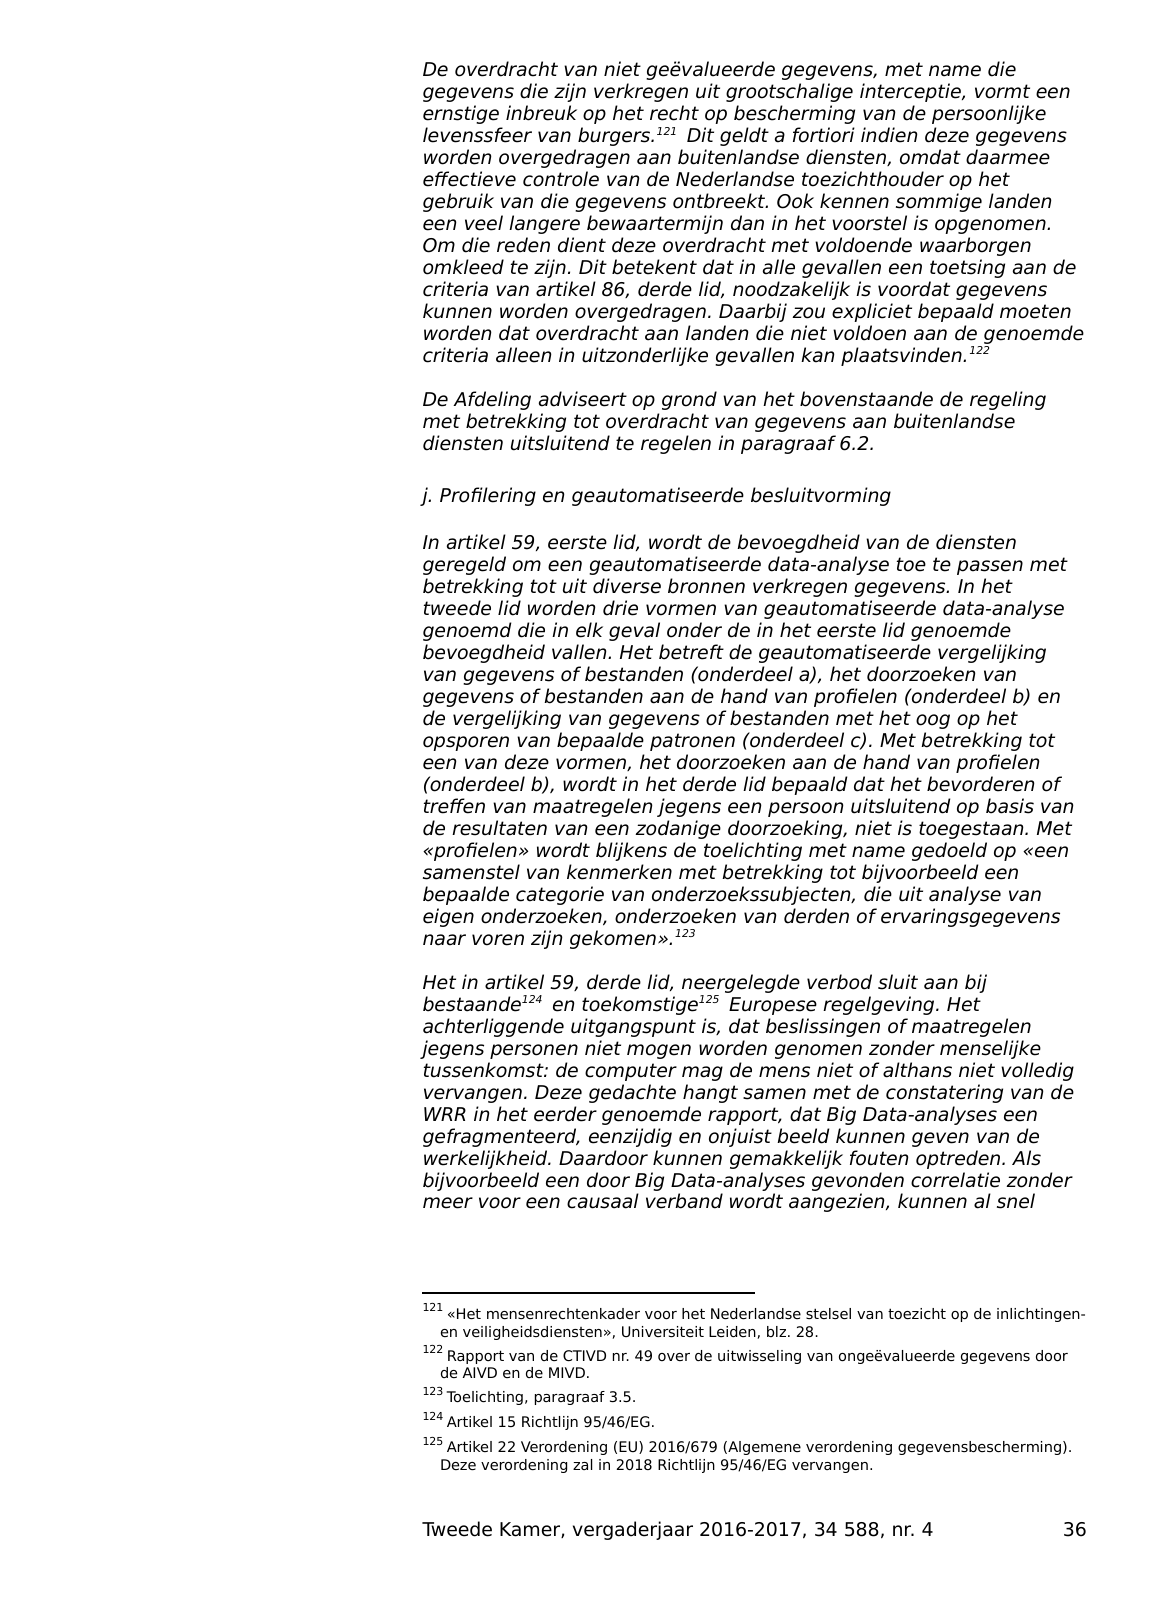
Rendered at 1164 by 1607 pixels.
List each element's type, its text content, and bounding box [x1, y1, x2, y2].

text Rapport van de CTIVD nr. 49 over de uitwisseling van ongeëvalueerde gegevens door de AIVD en de MIVD. [422, 1343, 1087, 1382]
text In artikel 59, eerste lid, wordt de bevoegdheid van de diensten geregeld om een geautomatiseerde data-analyse toe te passen met betrekking tot uit diverse bronnen verkregen gegevens. In het tweede lid worden drie vormen van geautomatiseerde data-analyse genoemd die in elk geval onder de in het eerste lid genoemde bevoegdheid vallen. Het betreft de geautomatiseerde vergelijking van gegevens of bestanden (onderdeel a), het doorzoeken van gegevens of bestanden aan de hand van profielen (onderdeel b) en de vergelijking van gegevens of bestanden met het oog op het opsporen van bepaalde patronen (onderdeel c). Met betrekking tot een van deze vormen, het doorzoeken aan de hand van profielen (onderdeel b), wordt in het derde lid bepaald dat het bevorderen of treffen van maatregelen jegens een persoon uitsluitend op basis van de resultaten van een zodanige doorzoeking, niet is toegestaan. Met «profielen» wordt blijkens de toelichting met name gedoeld op «een samenstel van kenmerken met betrekking tot bijvoorbeeld een bepaalde categorie van onderzoekssubjecten, die uit analyse van eigen onderzoeken, onderzoeken van derden of ervaringsgegevens naar voren zijn gekomen». [422, 532, 1087, 949]
text Het in artikel 59, derde lid, neergelegde verbod sluit aan bij bestaande en toekomstige Europese regelgeving. Het achterliggende uitgangspunt is, dat beslissingen of maatregelen jegens personen niet mogen worden genomen zonder menselijke tussenkomst: de computer mag de mens niet of althans niet volledig vervangen. Deze gedachte hangt samen met de constatering van de WRR in het eerder genoemde rapport, dat Big Data-analyses een gefragmenteerd, eenzijdig en onjuist beeld kunnen geven van de werkelijkheid. Daardoor kunnen gemakkelijk fouten optreden. Als bijvoorbeeld een door Big Data-analyses gevonden correlatie zonder meer voor een causaal verband wordt aangezien, kunnen al snel [422, 972, 1087, 1213]
text De overdracht van niet geëvalueerde gegevens, met name die gegevens die zijn verkregen uit grootschalige interceptie, vormt een ernstige inbreuk op het recht op bescherming van de persoonlijke levenssfeer van burgers. Dit geldt a fortiori indien deze gegevens worden overgedragen aan buitenlandse diensten, omdat daarmee effectieve controle van de Nederlandse toezichthouder op het gebruik van die gegevens ontbreekt. Ook kennen sommige landen een veel langere bewaartermijn dan in het voorstel is opgenomen. Om die reden dient deze overdracht met voldoende waarborgen omkleed te zijn. Dit betekent dat in alle gevallen een toetsing aan de criteria van artikel 86, derde lid, noodzakelijk is voordat gegevens kunnen worden overgedragen. Daarbij zou expliciet bepaald moeten worden dat overdracht aan landen die niet voldoen aan de genoemde criteria alleen in uitzonderlijke gevallen kan plaatsvinden. [422, 59, 1087, 367]
text Artikel 15 Richtlijn 95/46/EG. [422, 1410, 1087, 1432]
text Toelichting, paragraaf 3.5. [422, 1385, 1087, 1407]
text De Afdeling adviseert op grond van het bovenstaande de regeling met betrekking tot overdracht van gegevens aan buitenlandse diensten uitsluitend te regelen in paragraaf 6.2. [422, 389, 1087, 455]
subtitle j. Profilering en geautomatiseerde besluitvorming [422, 485, 1087, 507]
text Artikel 22 Verordening (EU) 2016/679 (Algemene verordening gegevensbescherming). Deze verordening zal in 2018 Richtlijn 95/46/EG vervangen. [422, 1435, 1087, 1474]
text «Het mensenrechtenkader voor het Nederlandse stelsel van toezicht op de inlichtingen- en veiligheidsdiensten», Universiteit Leiden, blz. 28. [422, 1302, 1087, 1341]
